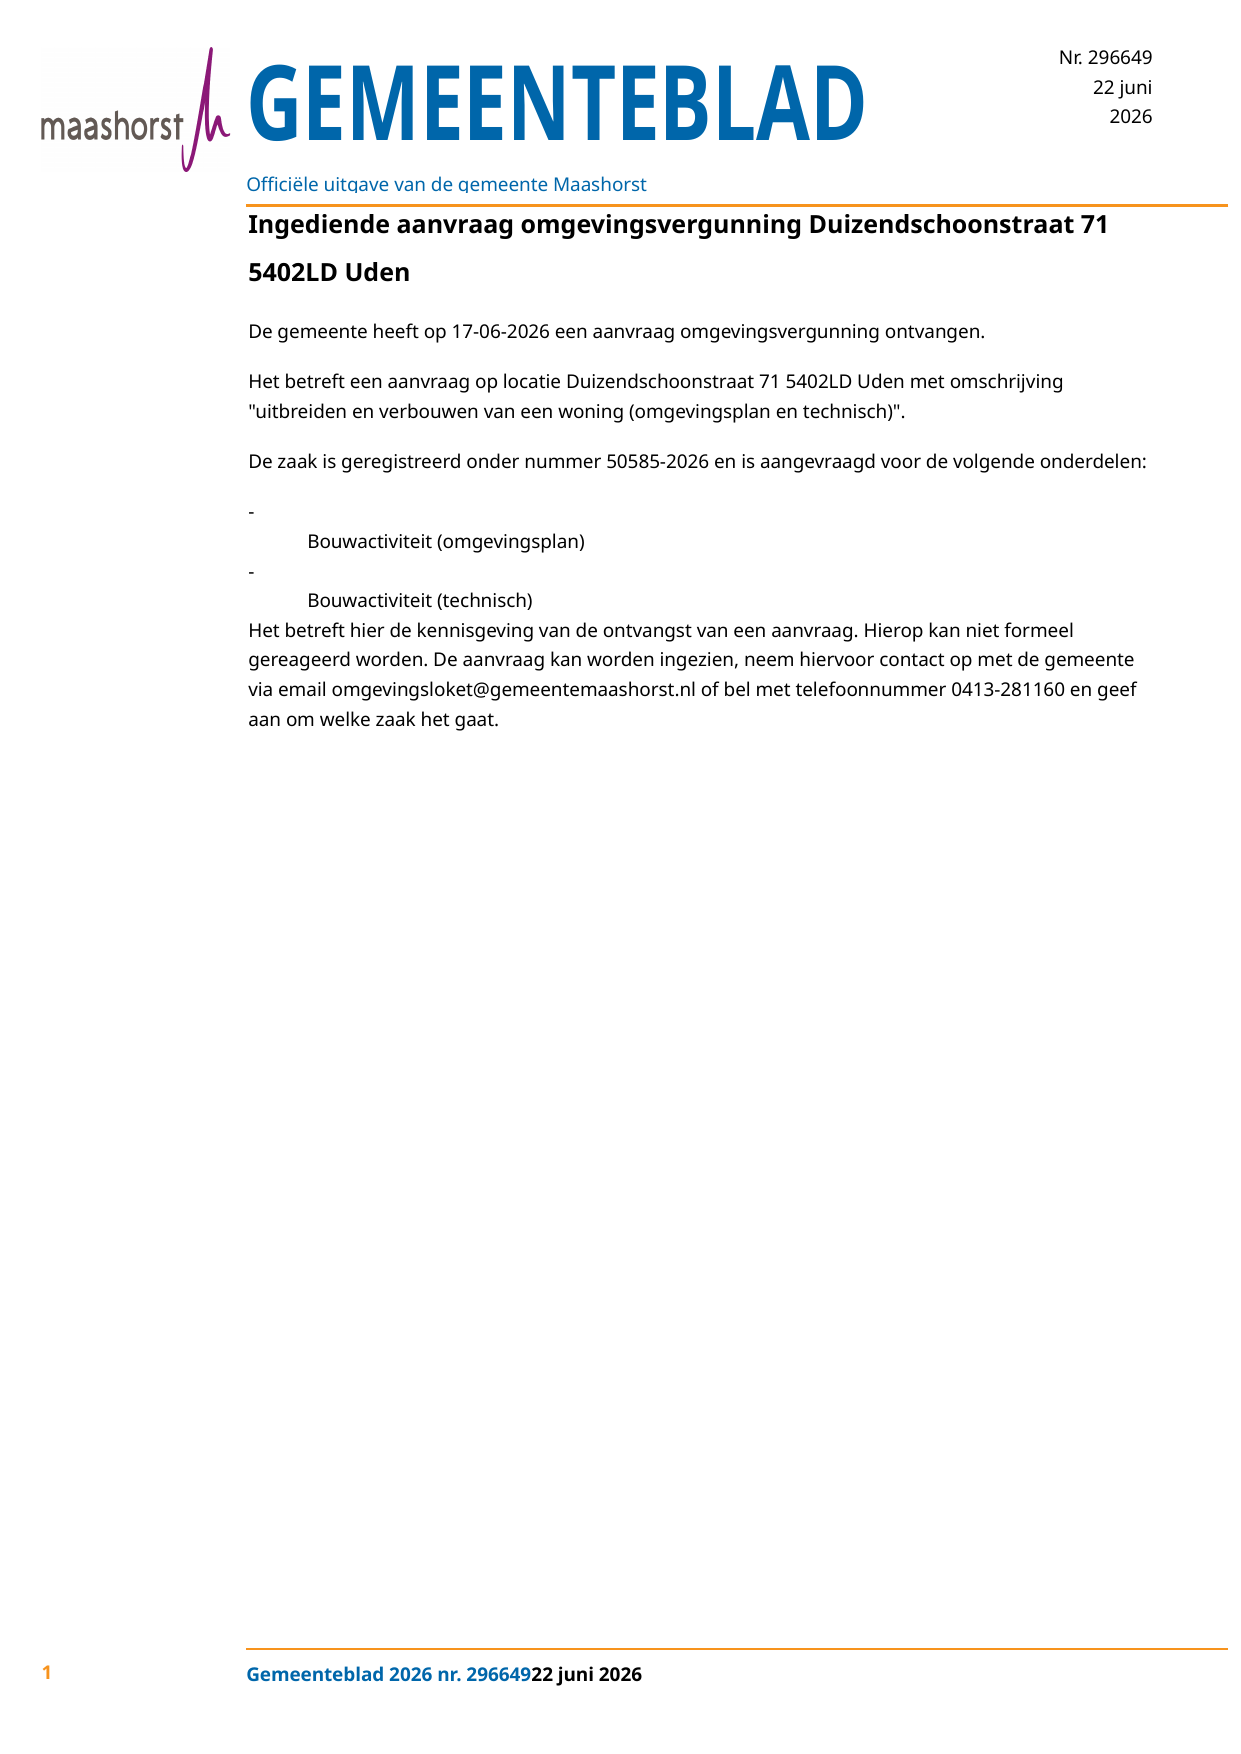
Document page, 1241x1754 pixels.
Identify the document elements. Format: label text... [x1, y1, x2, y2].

picture [41, 47, 231, 172]
text De zaak is geregistreerd onder nummer 50585-2026 en is aangevraagd voor de volgende onderdelen: [248, 448, 1152, 474]
list Bouwactiviteit (omgevingsplan) [248, 528, 1152, 554]
text De gemeente heeft op 17-06-2026 een aanvraag omgevingsvergunning ontvangen. [248, 318, 1152, 344]
text Het betreft hier de kennisgeving van de ontvangst van een aanvraag. Hierop kan niet formeel gereageerd worden. De aanvraag kan worden ingezien, neem hiervoor contact op met de gemeente via email omgevingsloket@gemeentemaashorst.nl of bel met telefoonnummer 0413-281160 en geef aan om welke zaak het gaat. [248, 617, 1152, 732]
text Ingediende aanvraag omgevingsvergunning Duizendschoonstraat 71 5402LD Uden [248, 207, 1152, 288]
list Bouwactiviteit (technisch) [248, 587, 1152, 613]
text Het betreft een aanvraag op locatie Duizendschoonstraat 71 5402LD Uden met omschrijving "uitbreiden en verbouwen van een woning (omgevingsplan en technisch)". [248, 368, 1152, 424]
